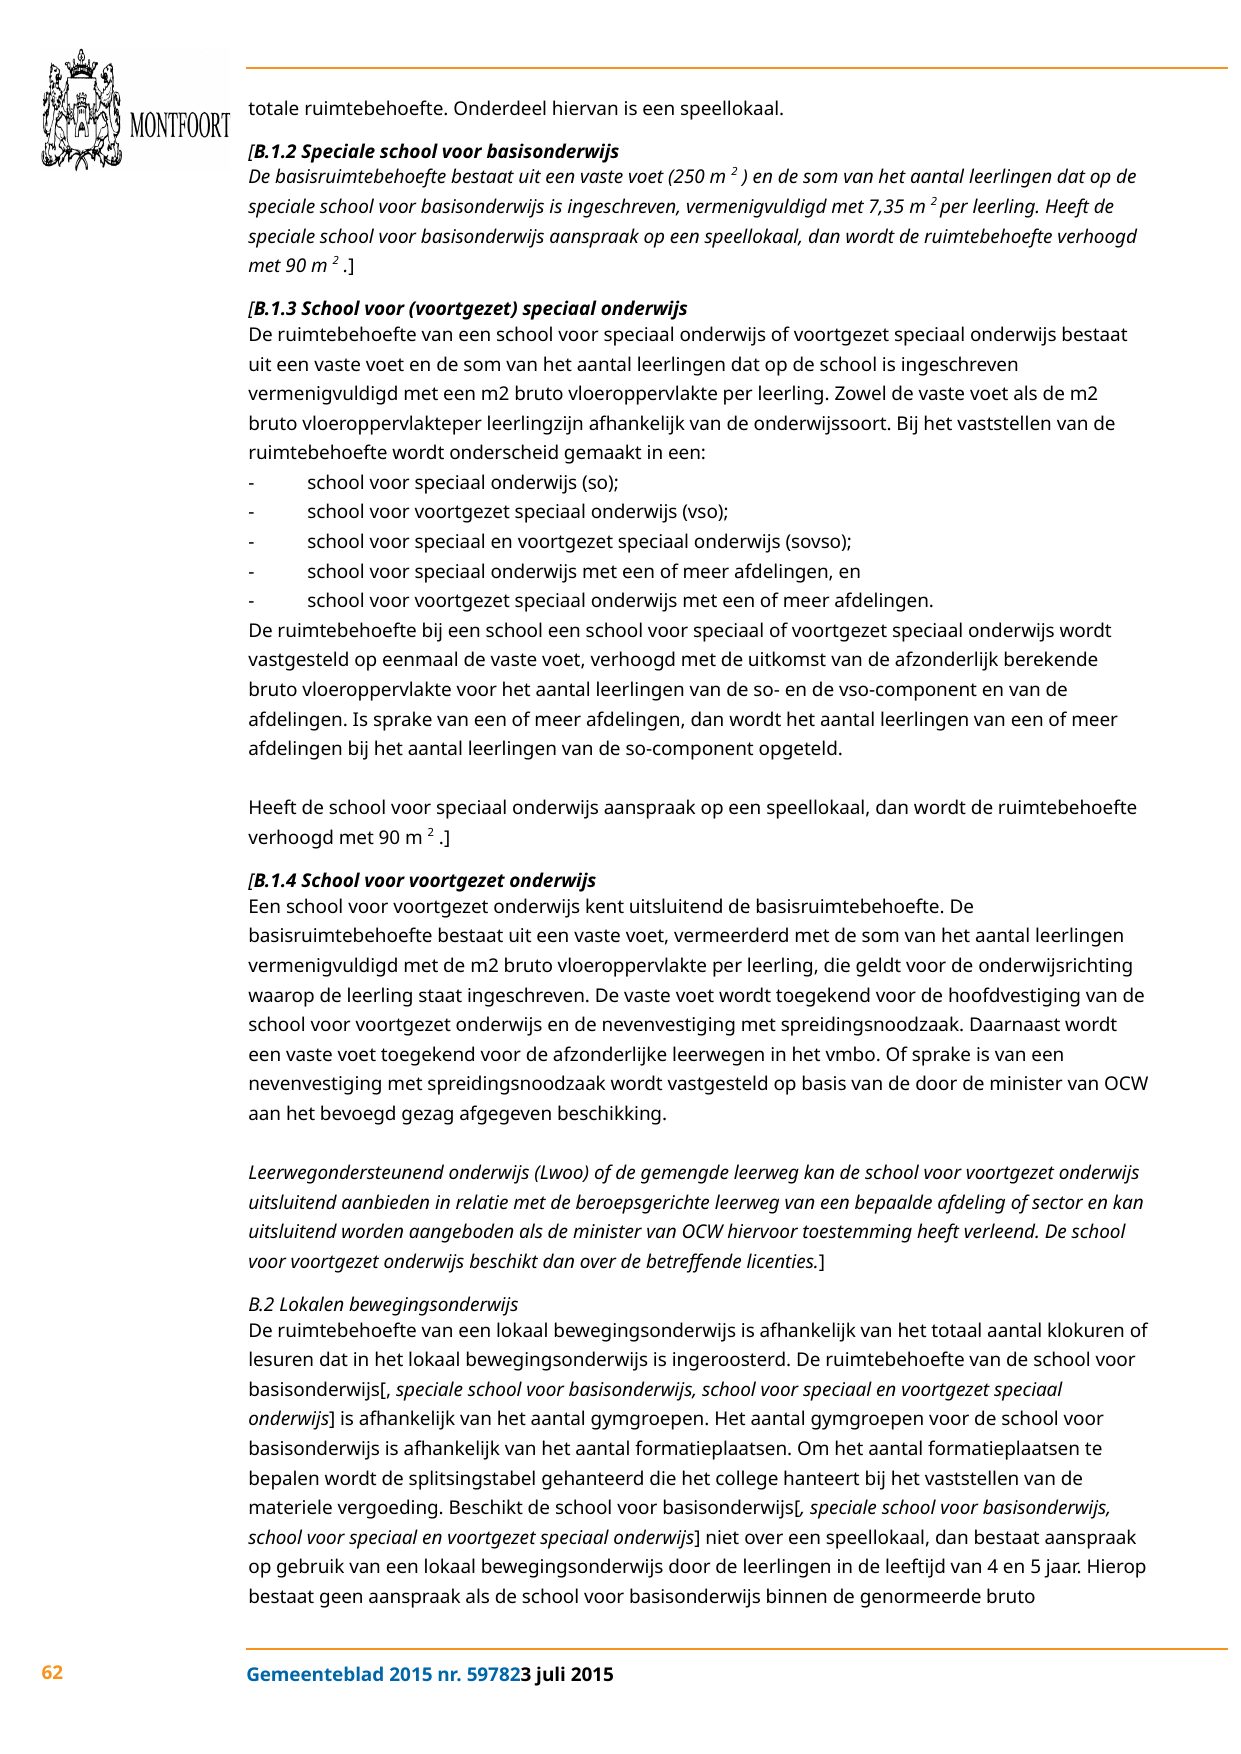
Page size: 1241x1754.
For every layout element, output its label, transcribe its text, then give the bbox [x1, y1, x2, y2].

text De ruimtebehoefte bij een school een school voor speciaal of voortgezet speciaal onderwijs wordt vastgesteld op eenmaal de vaste voet, verhoogd met de uitkomst van de afzonderlijk berekende bruto vloeroppervlakte voor het aantal leerlingen van de so- en de vso-component en van de afdelingen. Is sprake van een of meer afdelingen, dan wordt het aantal leerlingen van een of meer afdelingen bij het aantal leerlingen van de so-component opgeteld. [248, 617, 1152, 761]
text Leerwegondersteunend onderwijs (Lwoo) of de gemengde leerweg kan de school voor voortgezet onderwijs uitsluitend aanbieden in relatie met de beroepsgerichte leerweg van een bepaalde afdeling of sector en kan uitsluitend worden aangeboden als de minister van OCW hiervoor toestemming heeft verleend. De school voor voortgezet onderwijs beschikt dan over de betreffende licenties.] [248, 1159, 1152, 1274]
text De ruimtebehoefte van een lokaal bewegingsonderwijs is afhankelijk van het totaal aantal klokuren of lesuren dat in het lokaal bewegingsonderwijs is ingeroosterd. De ruimtebehoefte van de school voor basisonderwijs[, speciale school voor basisonderwijs, school voor speciaal en voortgezet speciaal onderwijs] is afhankelijk van het aantal gymgroepen. Het aantal gymgroepen voor de school voor basisonderwijs is afhankelijk van het aantal formatieplaatsen. Om het aantal formatieplaatsen te bepalen wordt de splitsingstabel gehanteerd die het college hanteert bij het vaststellen van de materiele vergoeding. Beschikt de school voor basisonderwijs[, speciale school voor basisonderwijs, school voor speciaal en voortgezet speciaal onderwijs] niet over een speellokaal, dan bestaat aanspraak op gebruik van een lokaal bewegingsonderwijs door de leerlingen in de leeftijd van 4 en 5 jaar. Hierop bestaat geen aanspraak als de school voor basisonderwijs binnen de genormeerde bruto [248, 1317, 1152, 1609]
list school voor speciaal onderwijs met een of meer afdelingen, en [248, 558, 1152, 584]
text [B.1.2 Speciale school voor basisonderwijs [248, 138, 1152, 164]
list school voor voortgezet speciaal onderwijs (vso); [248, 499, 1152, 524]
text totale ruimtebehoefte. Onderdeel hiervan is een speellokaal. [248, 95, 1152, 121]
list school voor voortgezet speciaal onderwijs met een of meer afdelingen. [248, 587, 1152, 613]
text [B.1.3 School voor (voortgezet) speciaal onderwijs [248, 296, 1152, 321]
text De basisruimtebehoefte bestaat uit een vaste voet (250 m 2 ) en de som van het aantal leerlingen dat op de speciale school voor basisonderwijs is ingeschreven, vermenigvuldigd met 7,35 m 2 per leerling. Heeft de speciale school voor basisonderwijs aanspraak op een speellokaal, dan wordt de ruimtebehoefte verhoogd met 90 m 2 .] [248, 164, 1152, 278]
text B.2 Lokalen bewegingsonderwijs [248, 1291, 1152, 1317]
list school voor speciaal onderwijs (so); [248, 469, 1152, 495]
list school voor speciaal en voortgezet speciaal onderwijs (sovso); [248, 528, 1152, 554]
text De ruimtebehoefte van een school voor speciaal onderwijs of voortgezet speciaal onderwijs bestaat uit een vaste voet en de som van het aantal leerlingen dat op de school is ingeschreven vermenigvuldigd met een m2 bruto vloeroppervlakte per leerling. Zowel de vaste voet als de m2 bruto vloeroppervlakteper leerlingzijn afhankelijk van de onderwijssoort. Bij het vaststellen van de ruimtebehoefte wordt onderscheid gemaakt in een: [248, 321, 1152, 465]
text [B.1.4 School voor voortgezet onderwijs [248, 867, 1152, 893]
text Heeft de school voor speciaal onderwijs aanspraak op een speellokaal, dan wordt de ruimtebehoefte verhoogd met 90 m 2 .] [248, 794, 1152, 850]
picture [41, 47, 231, 172]
text Een school voor voortgezet onderwijs kent uitsluitend de basisruimtebehoefte. De basisruimtebehoefte bestaat uit een vaste voet, vermeerderd met de som van het aantal leerlingen vermenigvuldigd met de m2 bruto vloeroppervlakte per leerling, die geldt voor de onderwijsrichting waarop de leerling staat ingeschreven. De vaste voet wordt toegekend voor de hoofdvestiging van de school voor voortgezet onderwijs en de nevenvestiging met spreidingsnoodzaak. Daarnaast wordt een vaste voet toegekend voor de afzonderlijke leerwegen in het vmbo. Of sprake is van een nevenvestiging met spreidingsnoodzaak wordt vastgesteld op basis van de door de minister van OCW aan het bevoegd gezag afgegeven beschikking. [248, 893, 1152, 1126]
